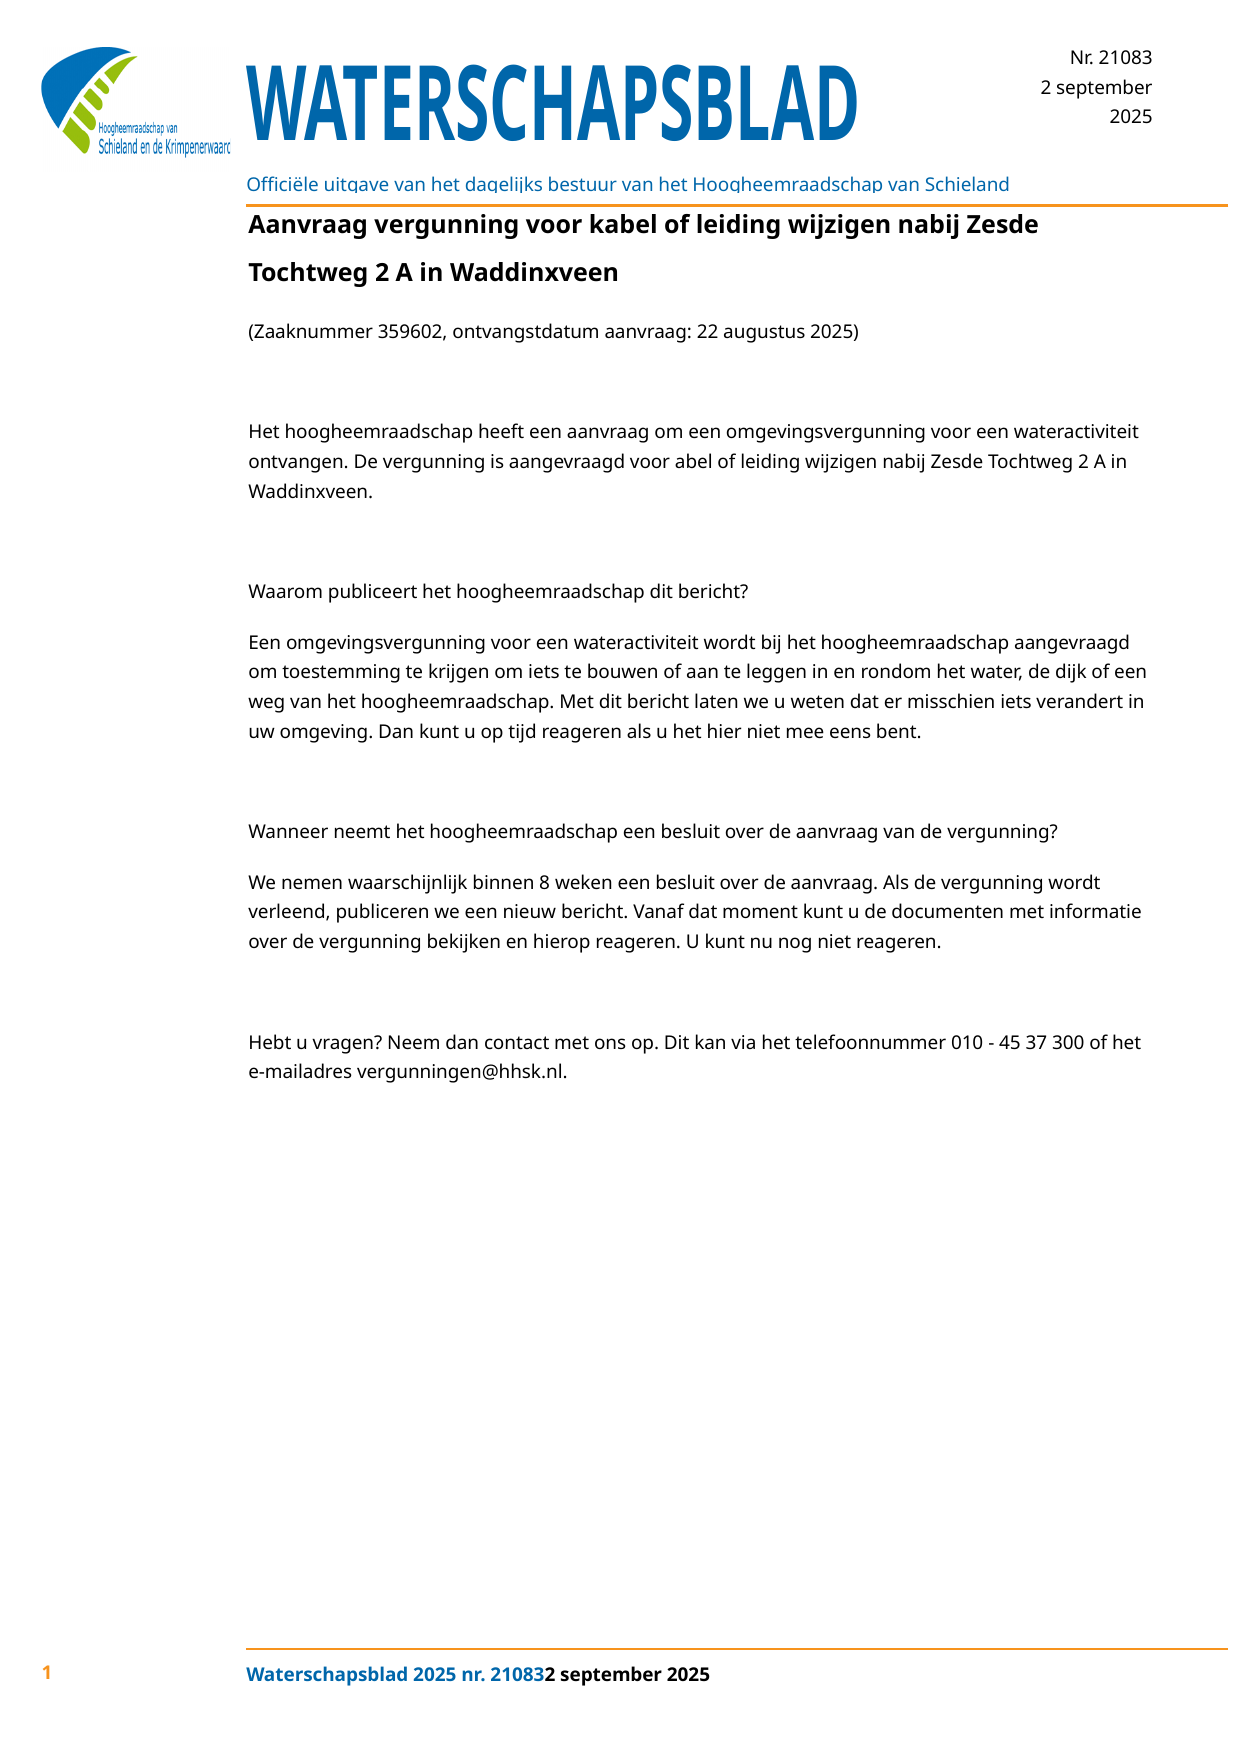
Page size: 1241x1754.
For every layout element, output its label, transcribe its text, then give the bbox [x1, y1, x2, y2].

text (Zaaknummer 359602, ontvangstdatum aanvraag: 22 augustus 2025) [248, 318, 1152, 344]
text Waarom publiceert het hoogheemraadschap dit bericht? [248, 579, 1152, 604]
text Wanneer neemt het hoogheemraadschap een besluit over de aanvraag van de vergunning? [248, 819, 1152, 844]
text Aanvraag vergunning voor kabel of leiding wijzigen nabij Zesde Tochtweg 2 A in Waddinxveen [248, 207, 1152, 288]
text We nemen waarschijnlijk binnen 8 weken een besluit over de aanvraag. Als de vergunning wordt verleend, publiceren we een nieuw bericht. Vanaf dat moment kunt u de documenten met informatie over de vergunning bekijken en hierop reageren. U kunt nu nog niet reageren. [248, 869, 1152, 954]
text Een omgevingsvergunning voor een wateractiviteit wordt bij het hoogheemraadschap aangevraagd om toestemming te krijgen om iets te bouwen of aan te leggen in en rondom het water, de dijk of een weg van het hoogheemraadschap. Met dit bericht laten we u weten dat er misschien iets verandert in uw omgeving. Dan kunt u op tijd reageren als u het hier niet mee eens bent. [248, 629, 1152, 744]
text Hebt u vragen? Neem dan contact met ons op. Dit kan via het telefoonnummer 010 - 45 37 300 of het e-mailadres vergunningen@hhsk.nl. [248, 1029, 1152, 1084]
text Het hoogheemraadschap heeft een aanvraag om een omgevingsvergunning voor een wateractiviteit ontvangen. De vergunning is aangevraagd voor abel of leiding wijzigen nabij Zesde Tochtweg 2 A in Waddinxveen. [248, 419, 1152, 504]
picture [41, 47, 231, 172]
